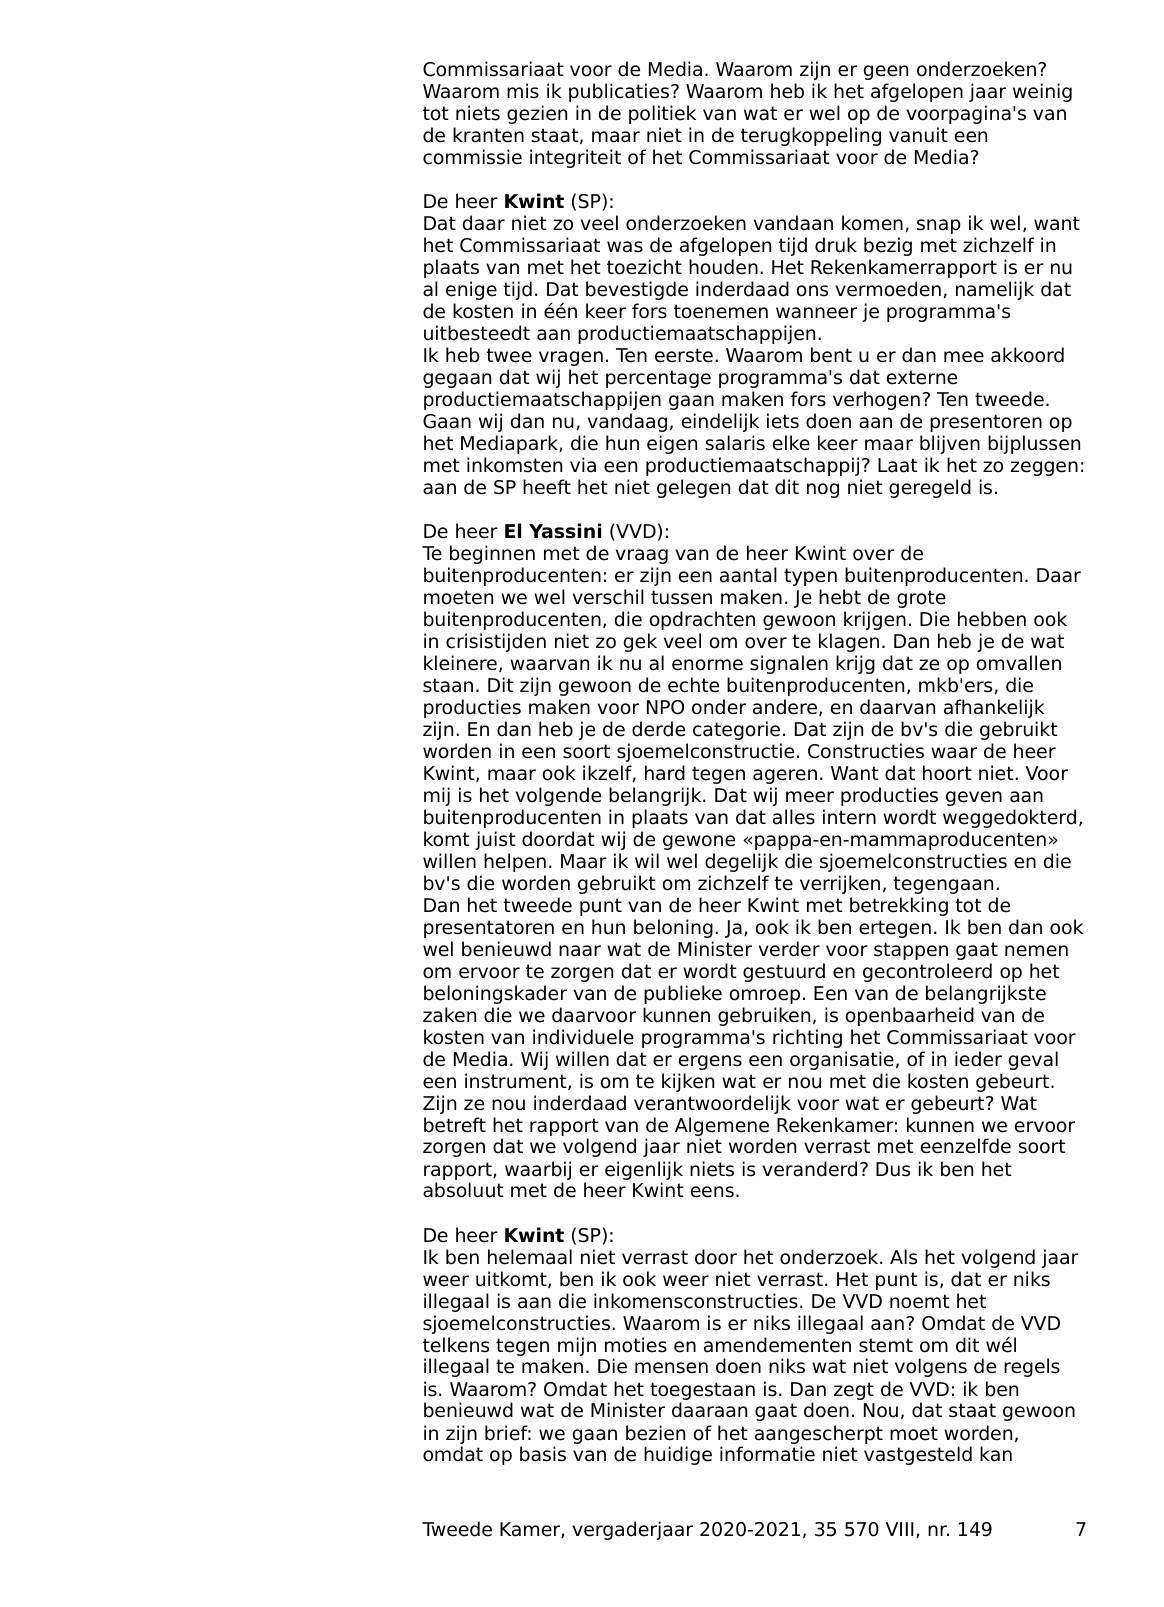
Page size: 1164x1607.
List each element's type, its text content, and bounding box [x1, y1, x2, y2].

text De heer Kwint (SP): [422, 1224, 1087, 1247]
text Ik heb twee vragen. Ten eerste. Waarom bent u er dan mee akkoord gegaan dat wij het percentage programma's dat externe productiemaatschappijen gaan maken fors verhogen? Ten tweede. Gaan wij dan nu, vandaag, eindelijk iets doen aan de presentoren op het Mediapark, die hun eigen salaris elke keer maar blijven bijplussen met inkomsten via een productiemaatschappij? Laat ik het zo zeggen: aan de SP heeft het niet gelegen dat dit nog niet geregeld is. [422, 345, 1087, 499]
text De heer El Yassini (VVD): [422, 521, 1087, 543]
text Dat daar niet zo veel onderzoeken vandaan komen, snap ik wel, want het Commissariaat was de afgelopen tijd druk bezig met zichzelf in plaats van met het toezicht houden. Het Rekenkamerrapport is er nu al enige tijd. Dat bevestigde inderdaad ons vermoeden, namelijk dat de kosten in één keer fors toenemen wanneer je programma's uitbesteedt aan productiemaatschappijen. [422, 213, 1087, 345]
text De heer Kwint (SP): [422, 191, 1087, 213]
text Te beginnen met de vraag van de heer Kwint over de buitenproducenten: er zijn een aantal typen buitenproducenten. Daar moeten we wel verschil tussen maken. Je hebt de grote buitenproducenten, die opdrachten gewoon krijgen. Die hebben ook in crisistijden niet zo gek veel om over te klagen. Dan heb je de wat kleinere, waarvan ik nu al enorme signalen krijg dat ze op omvallen staan. Dit zijn gewoon de echte buitenproducenten, mkb'ers, die producties maken voor NPO onder andere, en daarvan afhankelijk zijn. En dan heb je de derde categorie. Dat zijn de bv's die gebruikt worden in een soort sjoemelconstructie. Constructies waar de heer Kwint, maar ook ikzelf, hard tegen ageren. Want dat hoort niet. Voor mij is het volgende belangrijk. Dat wij meer producties geven aan buitenproducenten in plaats van dat alles intern wordt weggedokterd, komt juist doordat wij de gewone «pappa-en-mammaproducenten» willen helpen. Maar ik wil wel degelijk die sjoemelconstructies en die bv's die worden gebruikt om zichzelf te verrijken, tegengaan. [422, 543, 1087, 895]
text Dan het tweede punt van de heer Kwint met betrekking tot de presentatoren en hun beloning. Ja, ook ik ben ertegen. Ik ben dan ook wel benieuwd naar wat de Minister verder voor stappen gaat nemen om ervoor te zorgen dat er wordt gestuurd en gecontroleerd op het beloningskader van de publieke omroep. Een van de belangrijkste zaken die we daarvoor kunnen gebruiken, is openbaarheid van de kosten van individuele programma's richting het Commissariaat voor de Media. Wij willen dat er ergens een organisatie, of in ieder geval een instrument, is om te kijken wat er nou met die kosten gebeurt. Zijn ze nou inderdaad verantwoordelijk voor wat er gebeurt? Wat betreft het rapport van de Algemene Rekenkamer: kunnen we ervoor zorgen dat we volgend jaar niet worden verrast met eenzelfde soort rapport, waarbij er eigenlijk niets is veranderd? Dus ik ben het absoluut met de heer Kwint eens. [422, 895, 1087, 1202]
text Ik ben helemaal niet verrast door het onderzoek. Als het volgend jaar weer uitkomt, ben ik ook weer niet verrast. Het punt is, dat er niks illegaal is aan die inkomensconstructies. De VVD noemt het sjoemelconstructies. Waarom is er niks illegaal aan? Omdat de VVD telkens tegen mijn moties en amendementen stemt om dit wél illegaal te maken. Die mensen doen niks wat niet volgens de regels is. Waarom? Omdat het toegestaan is. Dan zegt de VVD: ik ben benieuwd wat de Minister daaraan gaat doen. Nou, dat staat gewoon in zijn brief: we gaan bezien of het aangescherpt moet worden, omdat op basis van de huidige informatie niet vastgesteld kan [422, 1247, 1087, 1466]
text Commissariaat voor de Media. Waarom zijn er geen onderzoeken? Waarom mis ik publicaties? Waarom heb ik het afgelopen jaar weinig tot niets gezien in de politiek van wat er wel op de voorpagina's van de kranten staat, maar niet in de terugkoppeling vanuit een commissie integriteit of het Commissariaat voor de Media? [422, 59, 1087, 169]
